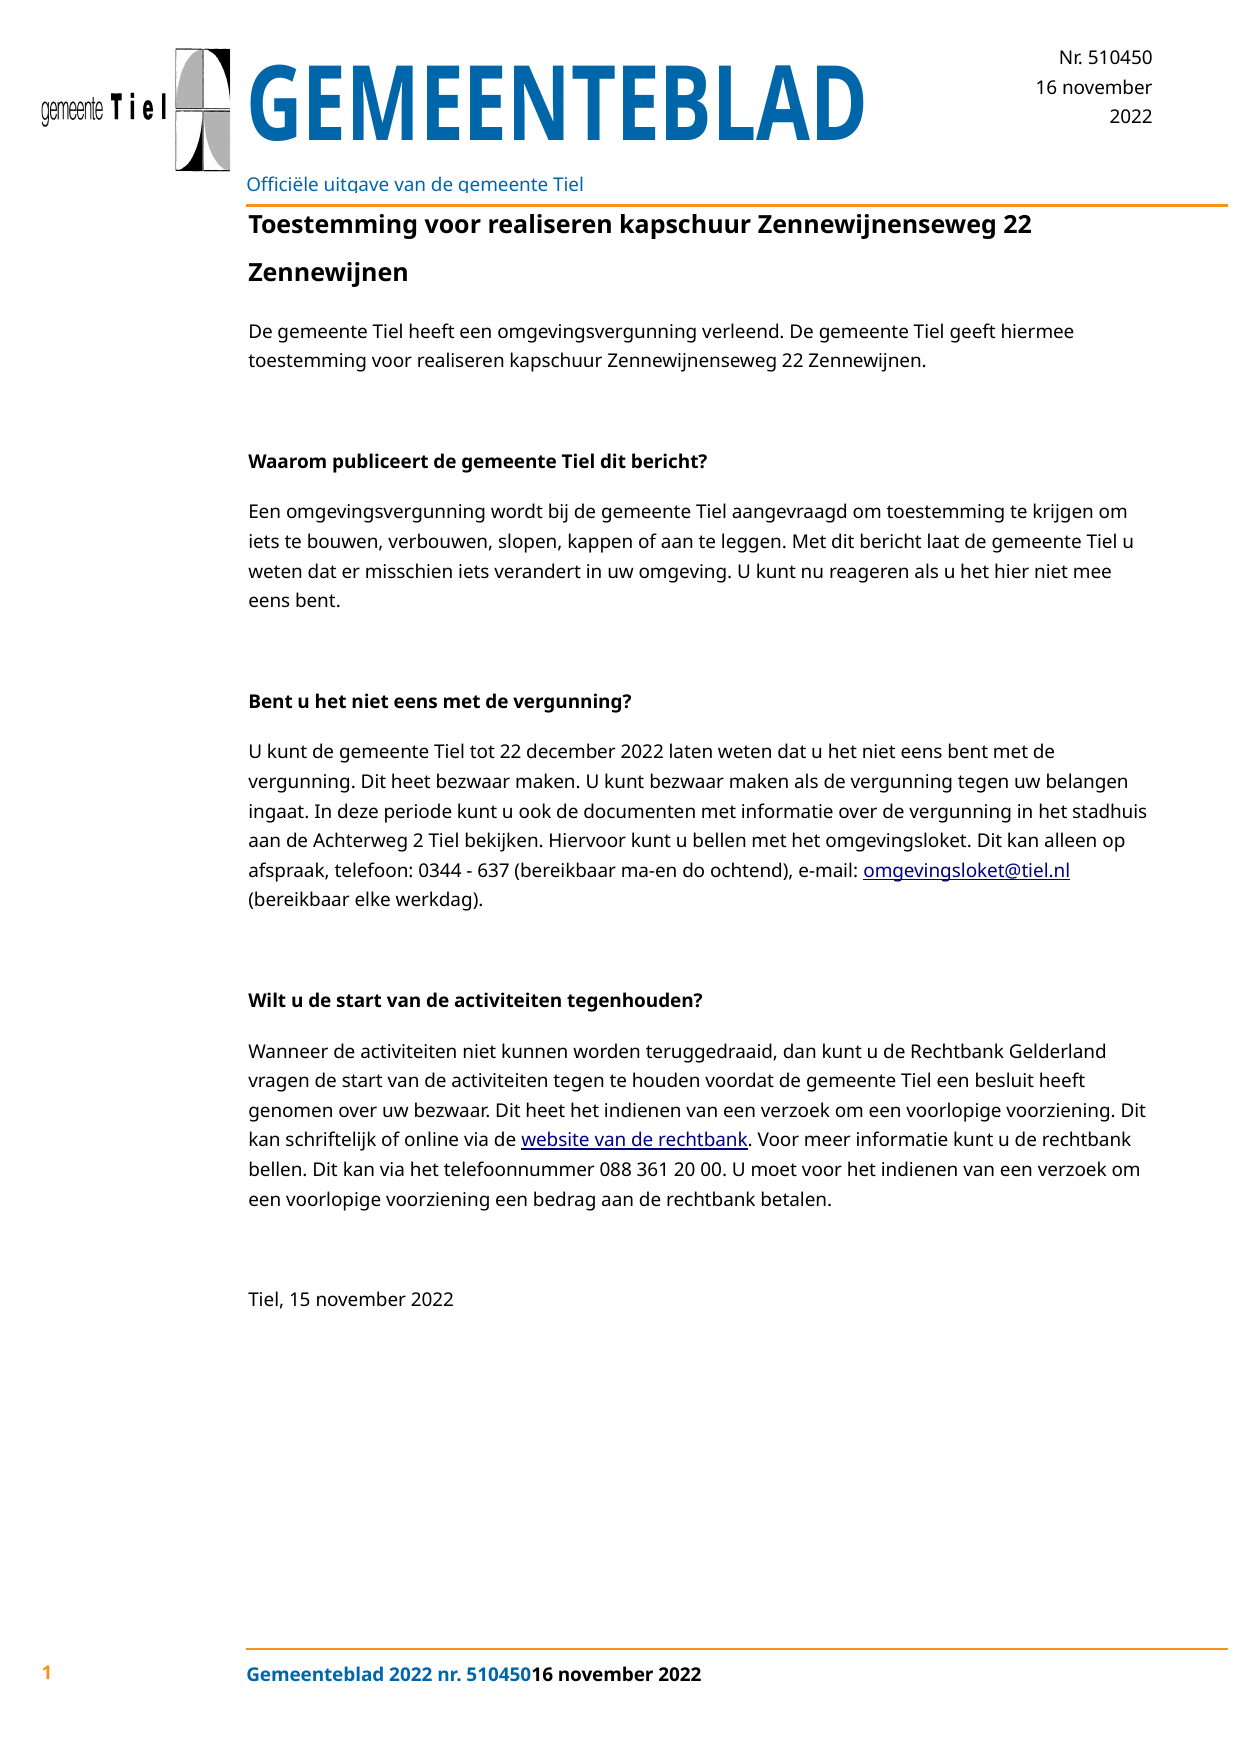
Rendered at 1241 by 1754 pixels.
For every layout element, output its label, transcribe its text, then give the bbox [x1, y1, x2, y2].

text Wilt u de start van de activiteiten tegenhouden? [248, 987, 1152, 1013]
text Een omgevingsvergunning wordt bij de gemeente Tiel aangevraagd om toestemming te krijgen om iets te bouwen, verbouwen, slopen, kappen of aan te leggen. Met dit bericht laat de gemeente Tiel u weten dat er misschien iets verandert in uw omgeving. U kunt nu reageren als u het hier niet mee eens bent. [248, 499, 1152, 613]
text De gemeente Tiel heeft een omgevingsvergunning verleend. De gemeente Tiel geeft hiermee toestemming voor realiseren kapschuur Zennewijnenseweg 22 Zennewijnen. [248, 318, 1152, 373]
text Toestemming voor realiseren kapschuur Zennewijnenseweg 22 Zennewijnen [248, 207, 1152, 288]
text U kunt de gemeente Tiel tot 22 december 2022 laten weten dat u het niet eens bent met de vergunning. Dit heet bezwaar maken. U kunt bezwaar maken als de vergunning tegen uw belangen ingaat. In deze periode kunt u ook de documenten met informatie over de vergunning in het stadhuis aan de Achterweg 2 Tiel bekijken. Hiervoor kunt u bellen met het omgevingsloket. Dit kan alleen op afspraak, telefoon: 0344 - 637 (bereikbaar ma-en do ochtend), e-mail: omgevingsloket@tiel.nl (bereikbaar elke werkdag). [248, 739, 1152, 912]
text Bent u het niet eens met de vergunning? [248, 688, 1152, 714]
picture [41, 47, 231, 172]
text Wanneer de activiteiten niet kunnen worden teruggedraaid, dan kunt u de Rechtbank Gelderland vragen de start van de activiteiten tegen te houden voordat de gemeente Tiel een besluit heeft genomen over uw bezwaar. Dit heet het indienen van een verzoek om een voorlopige voorziening. Dit kan schriftelijk of online via de website van de rechtbank. Voor meer informatie kunt u de rechtbank bellen. Dit kan via het telefoonnummer 088 361 20 00. U moet voor het indienen van een verzoek om een voorlopige voorziening een bedrag aan de rechtbank betalen. [248, 1038, 1152, 1212]
text Waarom publiceert de gemeente Tiel dit bericht? [248, 448, 1152, 474]
text Tiel, 15 november 2022 [248, 1287, 1152, 1312]
